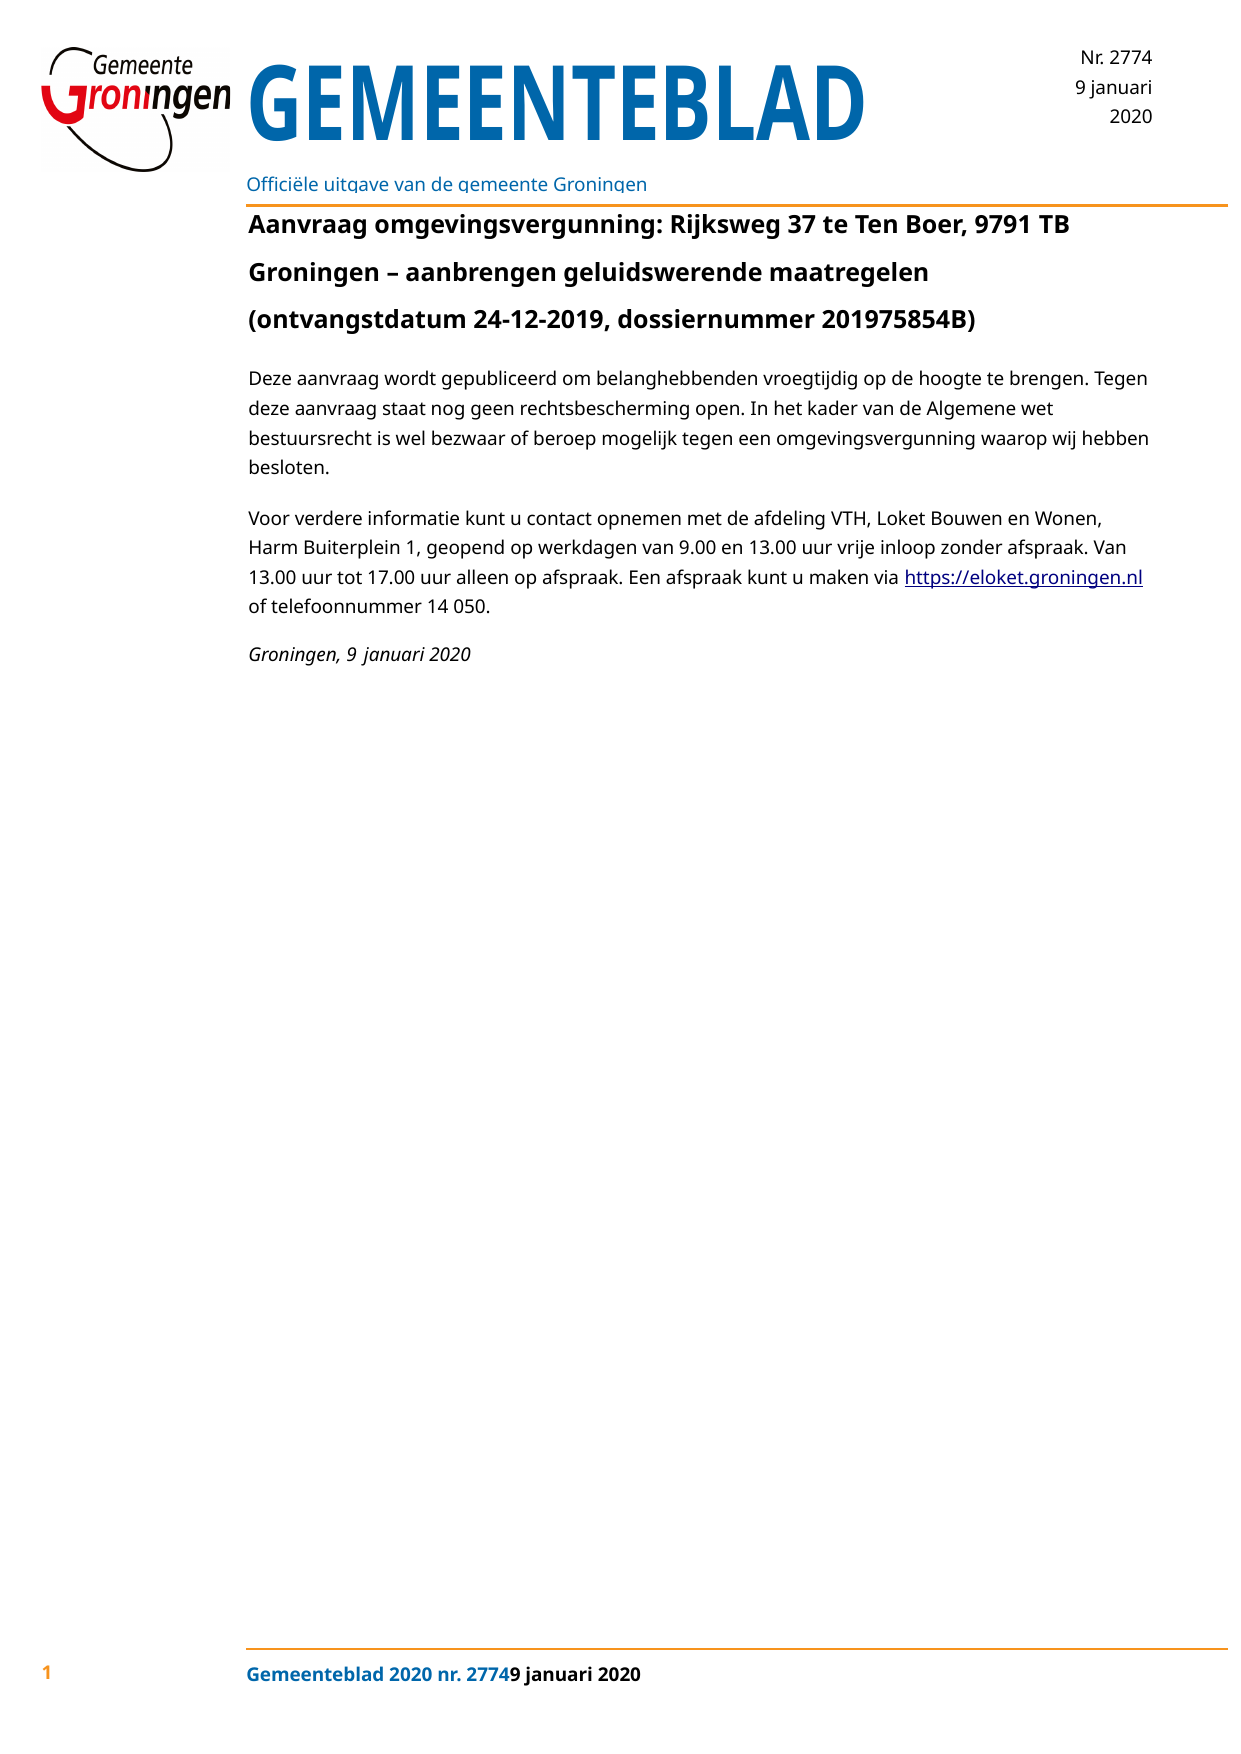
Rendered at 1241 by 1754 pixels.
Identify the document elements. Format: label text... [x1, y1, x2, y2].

picture [41, 47, 231, 172]
text Aanvraag omgevingsvergunning: Rijksweg 37 te Ten Boer, 9791 TB Groningen – aanbrengen geluidswerende maatregelen (ontvangstdatum 24-12-2019, dossiernummer 201975854B) [248, 207, 1152, 336]
text Deze aanvraag wordt gepubliceerd om belanghebbenden vroegtijdig op de hoogte te brengen. Tegen deze aanvraag staat nog geen rechtsbescherming open. In het kader van de Algemene wet bestuursrecht is wel bezwaar of beroep mogelijk tegen een omgevingsvergunning waarop wij hebben besloten. [248, 366, 1152, 480]
text Voor verdere informatie kunt u contact opnemen met de afdeling VTH, Loket Bouwen en Wonen, Harm Buiterplein 1, geopend op werkdagen van 9.00 en 13.00 uur vrije inloop zonder afspraak. Van 13.00 uur tot 17.00 uur alleen op afspraak. Een afspraak kunt u maken via https://eloket.groningen.nl of telefoonnummer 14 050. [248, 505, 1152, 619]
text Groningen, 9 januari 2020 [248, 641, 1152, 667]
